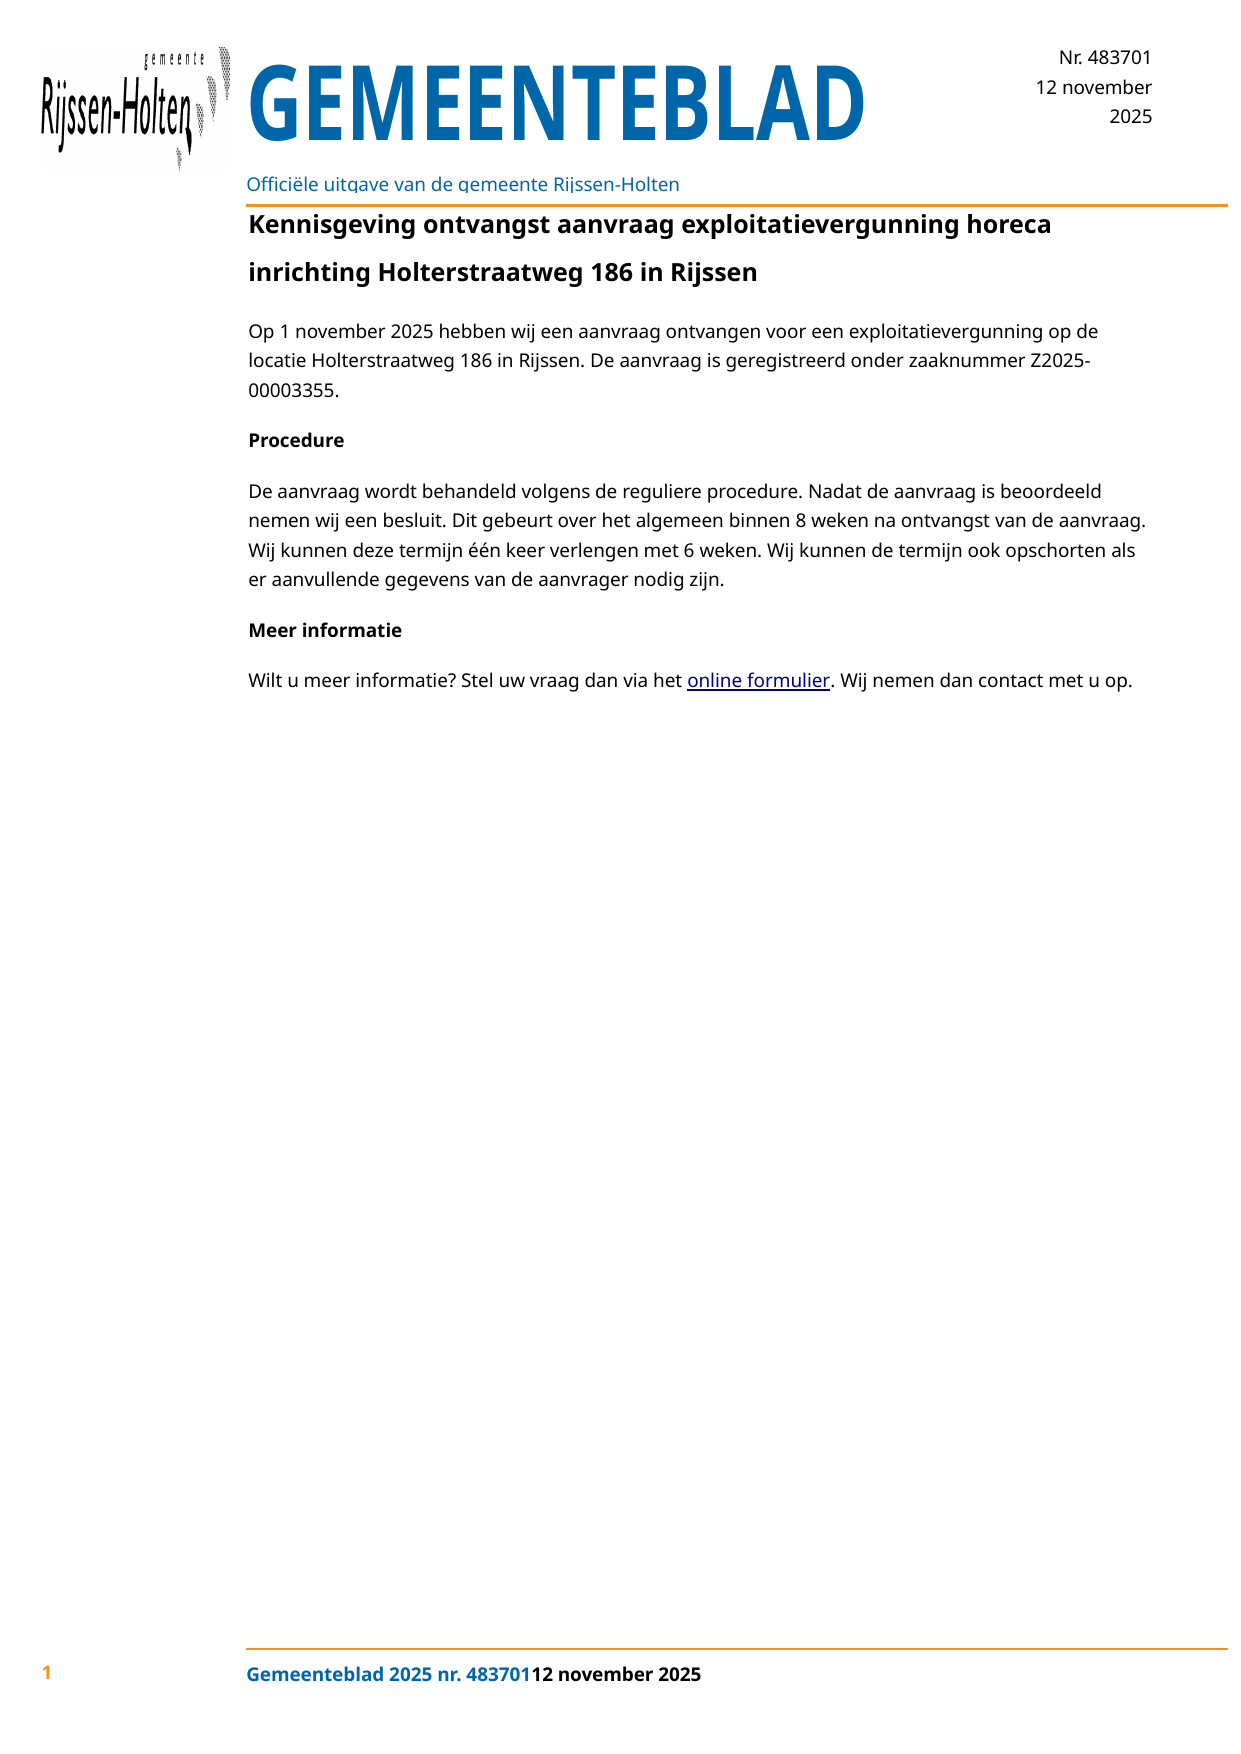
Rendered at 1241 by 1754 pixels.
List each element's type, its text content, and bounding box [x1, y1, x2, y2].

text Procedure [248, 427, 1152, 453]
text Wilt u meer informatie? Stel uw vraag dan via het online formulier. Wij nemen dan contact met u op. [248, 667, 1152, 693]
text Op 1 november 2025 hebben wij een aanvraag ontvangen voor een exploitatievergunning op de locatie Holterstraatweg 186 in Rijssen. De aanvraag is geregistreerd onder zaaknummer Z2025-00003355. [248, 318, 1152, 403]
text De aanvraag wordt behandeld volgens de reguliere procedure. Nadat de aanvraag is beoordeeld nemen wij een besluit. Dit gebeurt over het algemeen binnen 8 weken na ontvangst van de aanvraag. Wij kunnen deze termijn één keer verlengen met 6 weken. Wij kunnen de termijn ook opschorten als er aanvullende gegevens van de aanvrager nodig zijn. [248, 478, 1152, 592]
text Kennisgeving ontvangst aanvraag exploitatievergunning horeca inrichting Holterstraatweg 186 in Rijssen [248, 207, 1152, 288]
picture [41, 47, 231, 172]
text Meer informatie [248, 617, 1152, 643]
